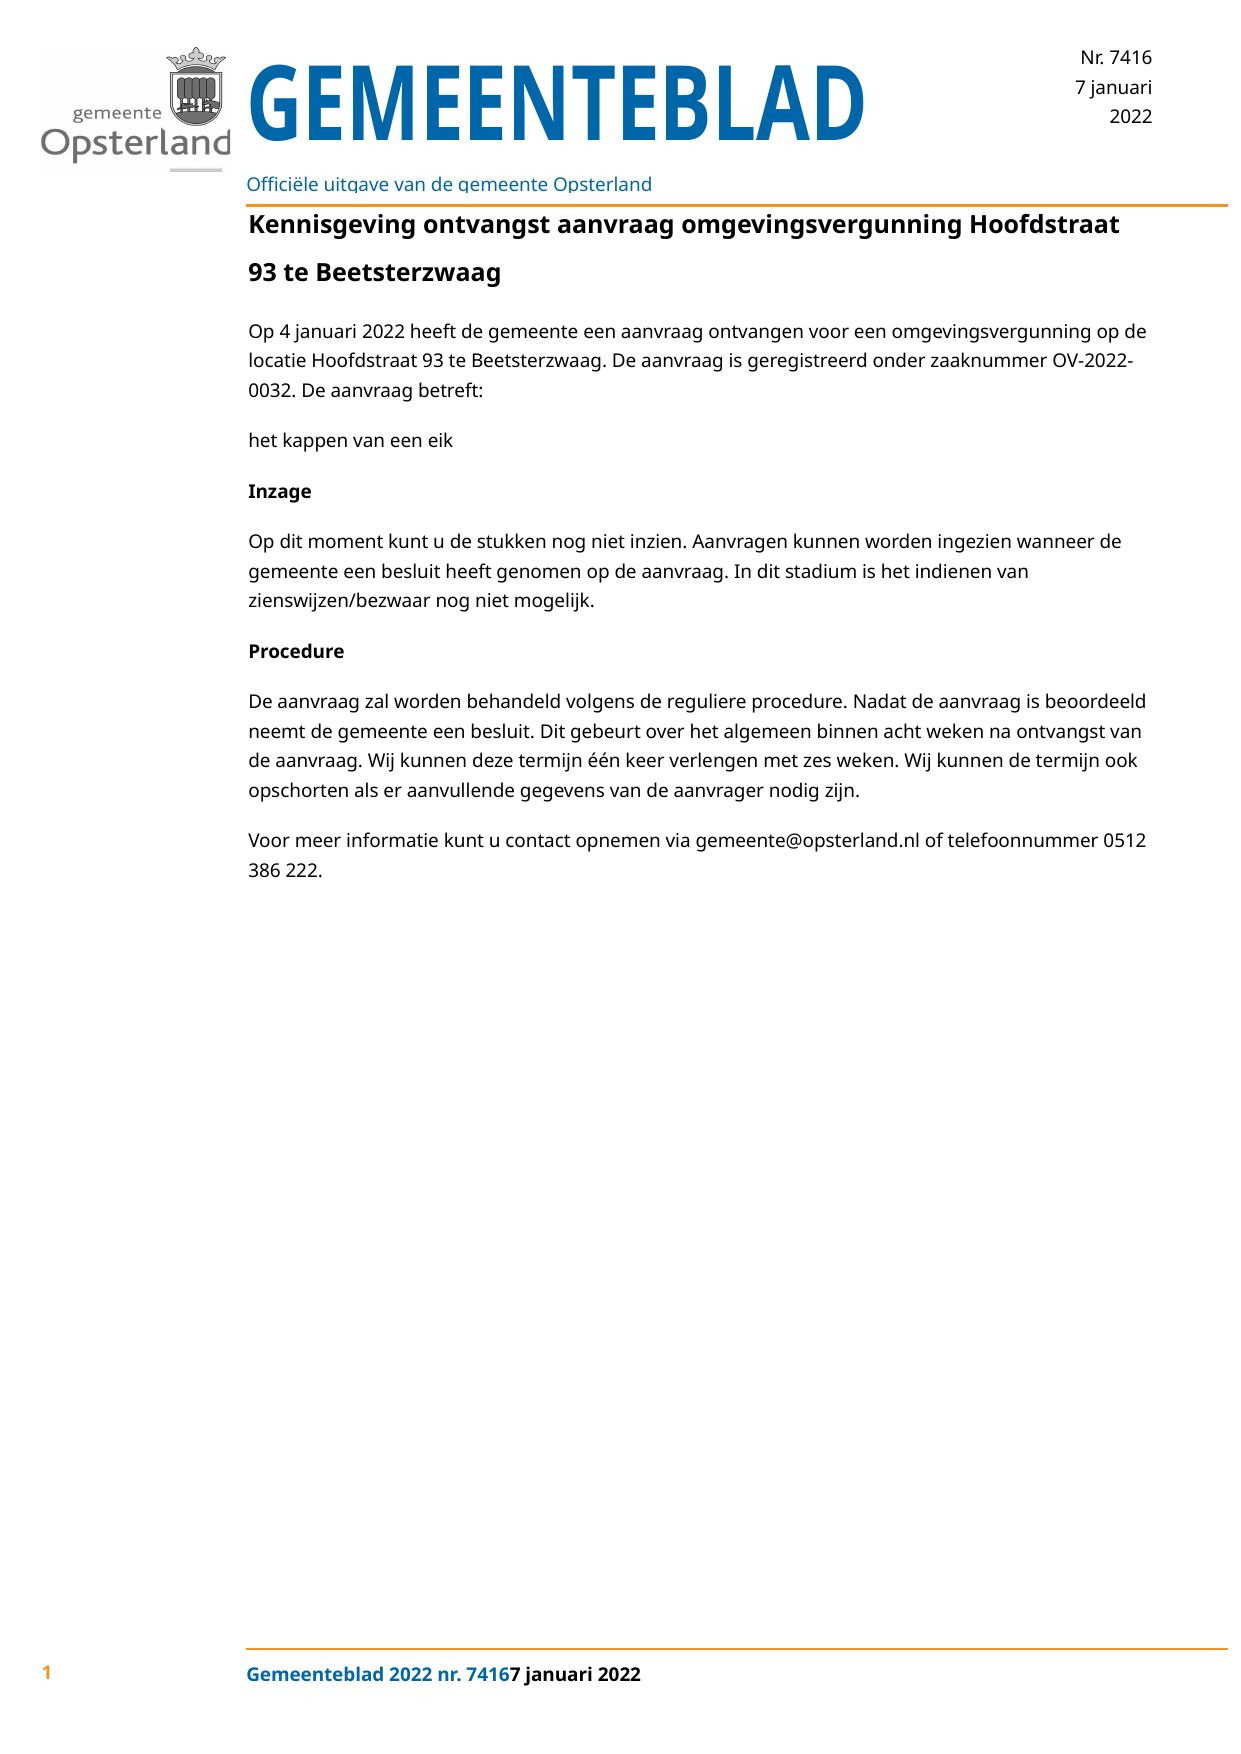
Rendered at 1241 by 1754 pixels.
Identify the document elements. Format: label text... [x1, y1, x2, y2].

text De aanvraag zal worden behandeld volgens de reguliere procedure. Nadat de aanvraag is beoordeeld neemt de gemeente een besluit. Dit gebeurt over het algemeen binnen acht weken na ontvangst van de aanvraag. Wij kunnen deze termijn één keer verlengen met zes weken. Wij kunnen de termijn ook opschorten als er aanvullende gegevens van de aanvrager nodig zijn. [248, 688, 1152, 803]
text Op 4 januari 2022 heeft de gemeente een aanvraag ontvangen voor een omgevingsvergunning op de locatie Hoofdstraat 93 te Beetsterzwaag. De aanvraag is geregistreerd onder zaaknummer OV-2022-0032. De aanvraag betreft: [248, 318, 1152, 403]
text Procedure [248, 638, 1152, 664]
text het kappen van een eik [248, 427, 1152, 453]
text Op dit moment kunt u de stukken nog niet inzien. Aanvragen kunnen worden ingezien wanneer de gemeente een besluit heeft genomen op de aanvraag. In dit stadium is het indienen van zienswijzen/bezwaar nog niet mogelijk. [248, 528, 1152, 613]
text Kennisgeving ontvangst aanvraag omgevingsvergunning Hoofdstraat 93 te Beetsterzwaag [248, 207, 1152, 288]
picture [41, 47, 231, 172]
text Voor meer informatie kunt u contact opnemen via gemeente@opsterland.nl of telefoonnummer 0512 386 222. [248, 827, 1152, 883]
text Inzage [248, 478, 1152, 504]
